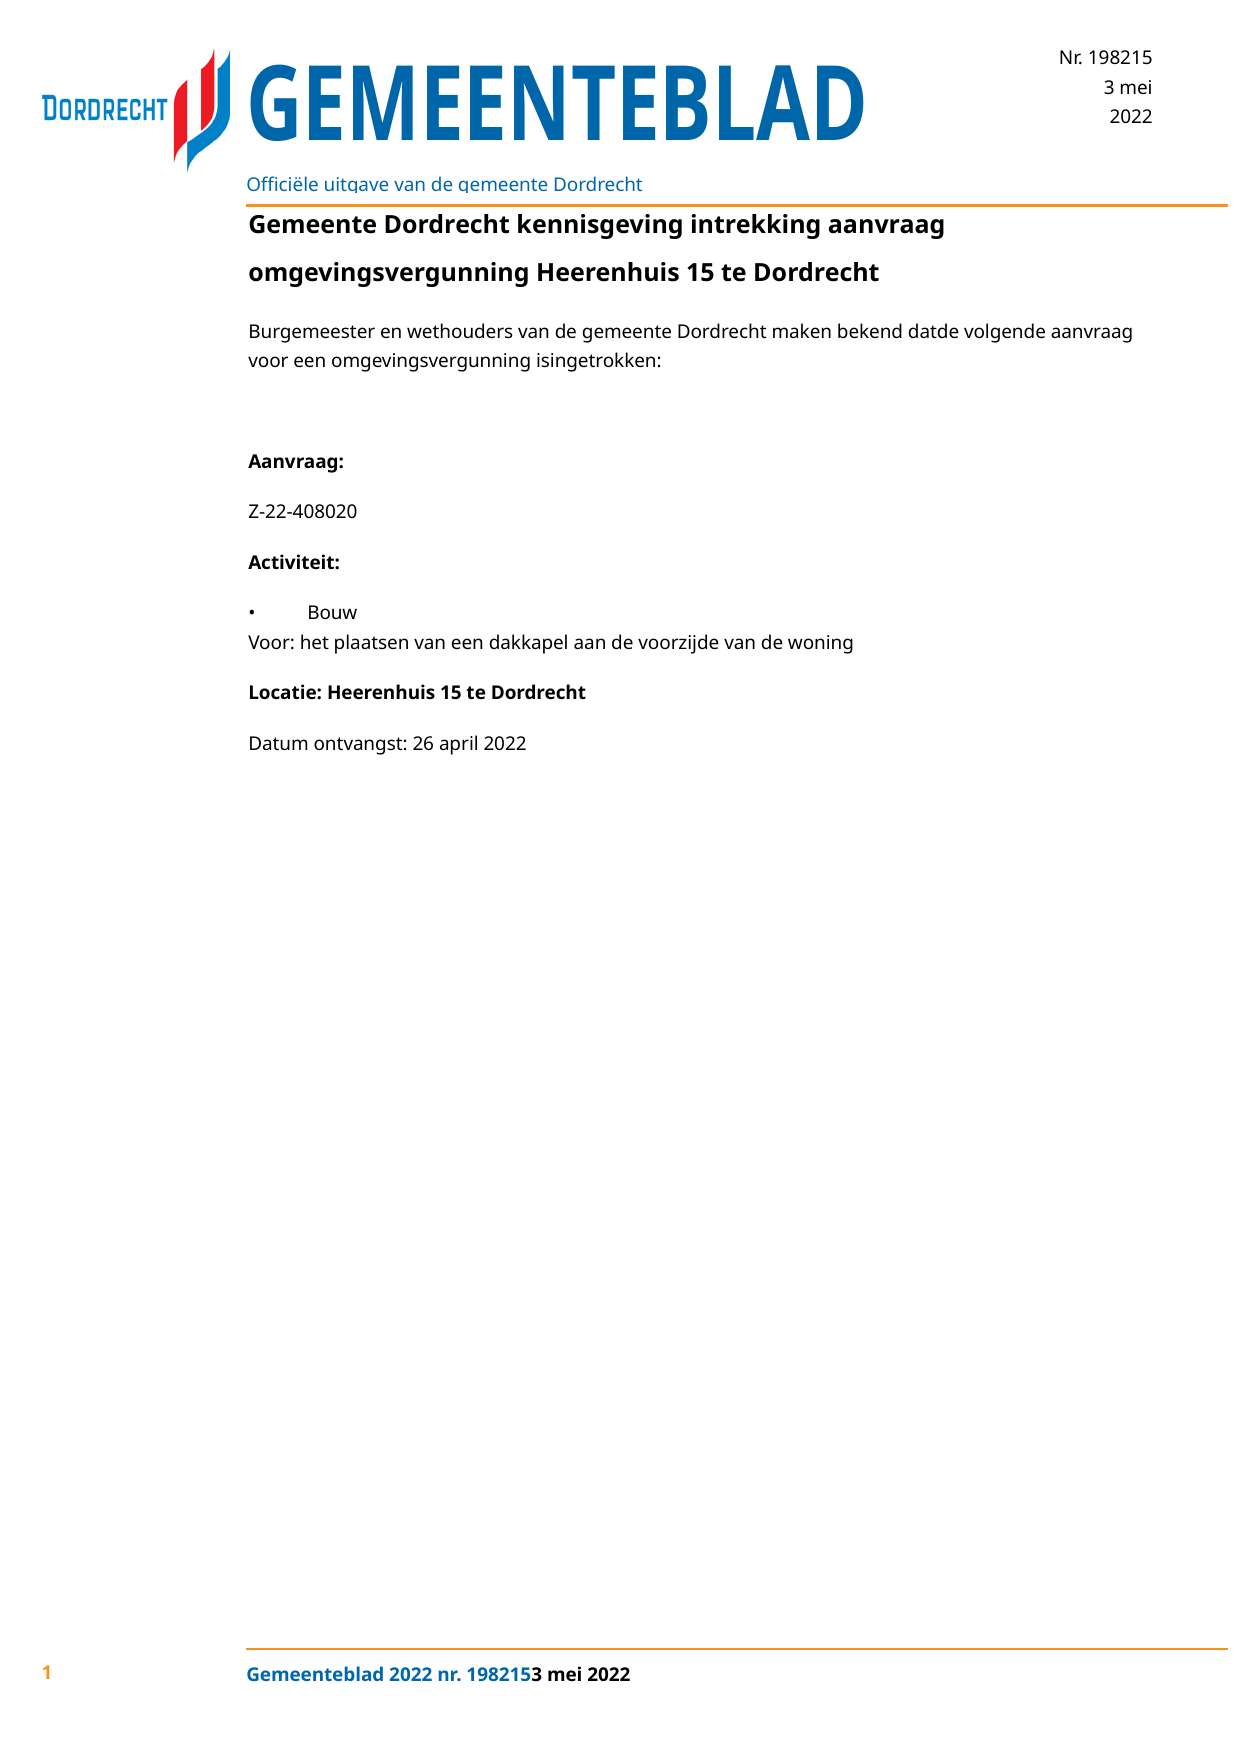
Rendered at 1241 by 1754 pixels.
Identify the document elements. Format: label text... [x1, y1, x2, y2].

text Voor: het plaatsen van een dakkapel aan de voorzijde van de woning [248, 629, 1152, 655]
text Aanvraag: [248, 448, 1152, 474]
text Z-22-408020 [248, 499, 1152, 524]
text Activiteit: [248, 549, 1152, 575]
text Locatie: Heerenhuis 15 te Dordrecht [248, 679, 1152, 705]
text Gemeente Dordrecht kennisgeving intrekking aanvraag omgevingsvergunning Heerenhuis 15 te Dordrecht [248, 207, 1152, 288]
text Datum ontvangst: 26 april 2022 [248, 730, 1152, 756]
picture [41, 47, 231, 172]
text Burgemeester en wethouders van de gemeente Dordrecht maken bekend datde volgende aanvraag voor een omgevingsvergunning isingetrokken: [248, 318, 1152, 373]
list Bouw [248, 599, 1152, 625]
